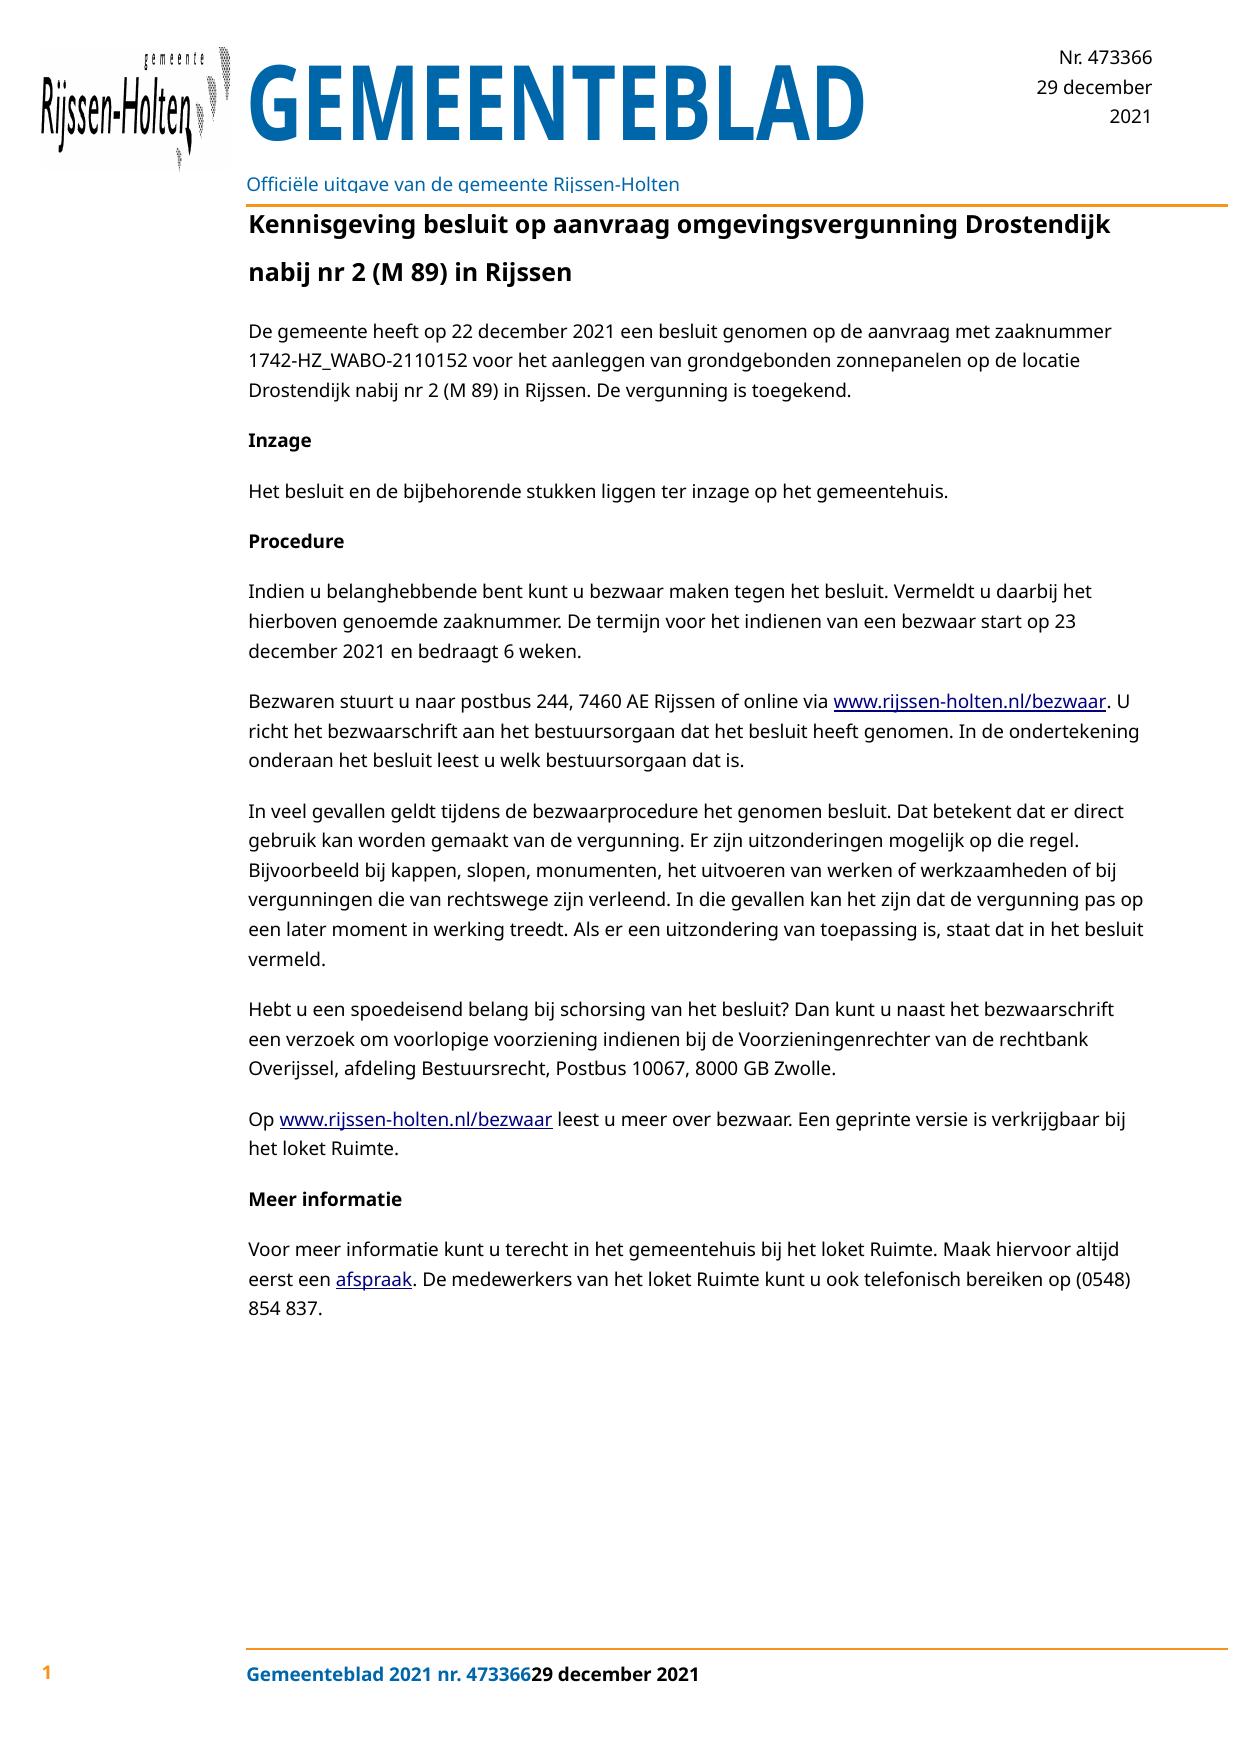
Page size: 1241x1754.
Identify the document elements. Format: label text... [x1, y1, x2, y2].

text Indien u belanghebbende bent kunt u bezwaar maken tegen het besluit. Vermeldt u daarbij het hierboven genoemde zaaknummer. De termijn voor het indienen van een bezwaar start op 23 december 2021 en bedraagt 6 weken. [248, 579, 1152, 664]
text Hebt u een spoedeisend belang bij schorsing van het besluit? Dan kunt u naast het bezwaarschrift een verzoek om voorlopige voorziening indienen bij de Voorzieningenrechter van de rechtbank Overijssel, afdeling Bestuursrecht, Postbus 10067, 8000 GB Zwolle. [248, 996, 1152, 1081]
text Voor meer informatie kunt u terecht in het gemeentehuis bij het loket Ruimte. Maak hiervoor altijd eerst een afspraak. De medewerkers van het loket Ruimte kunt u ook telefonisch bereiken op (0548) 854 837. [248, 1236, 1152, 1321]
text De gemeente heeft op 22 december 2021 een besluit genomen op de aanvraag met zaaknummer 1742-HZ_WABO-2110152 voor het aanleggen van grondgebonden zonnepanelen op de locatie Drostendijk nabij nr 2 (M 89) in Rijssen. De vergunning is toegekend. [248, 318, 1152, 403]
text Kennisgeving besluit op aanvraag omgevingsvergunning Drostendijk nabij nr 2 (M 89) in Rijssen [248, 207, 1152, 288]
text Op www.rijssen-holten.nl/bezwaar leest u meer over bezwaar. Een geprinte versie is verkrijgbaar bij het loket Ruimte. [248, 1106, 1152, 1161]
text Inzage [248, 427, 1152, 453]
picture [41, 47, 231, 172]
text Bezwaren stuurt u naar postbus 244, 7460 AE Rijssen of online via www.rijssen-holten.nl/bezwaar. U richt het bezwaarschrift aan het bestuursorgaan dat het besluit heeft genomen. In de ondertekening onderaan het besluit leest u welk bestuursorgaan dat is. [248, 688, 1152, 773]
text Het besluit en de bijbehorende stukken liggen ter inzage op het gemeentehuis. [248, 478, 1152, 504]
text Meer informatie [248, 1186, 1152, 1212]
text In veel gevallen geldt tijdens de bezwaarprocedure het genomen besluit. Dat betekent dat er direct gebruik kan worden gemaakt van de vergunning. Er zijn uitzonderingen mogelijk op die regel. Bijvoorbeeld bij kappen, slopen, monumenten, het uitvoeren van werken of werkzaamheden of bij vergunningen die van rechtswege zijn verleend. In die gevallen kan het zijn dat de vergunning pas op een later moment in werking treedt. Als er een uitzondering van toepassing is, staat dat in het besluit vermeld. [248, 798, 1152, 972]
text Procedure [248, 528, 1152, 554]
